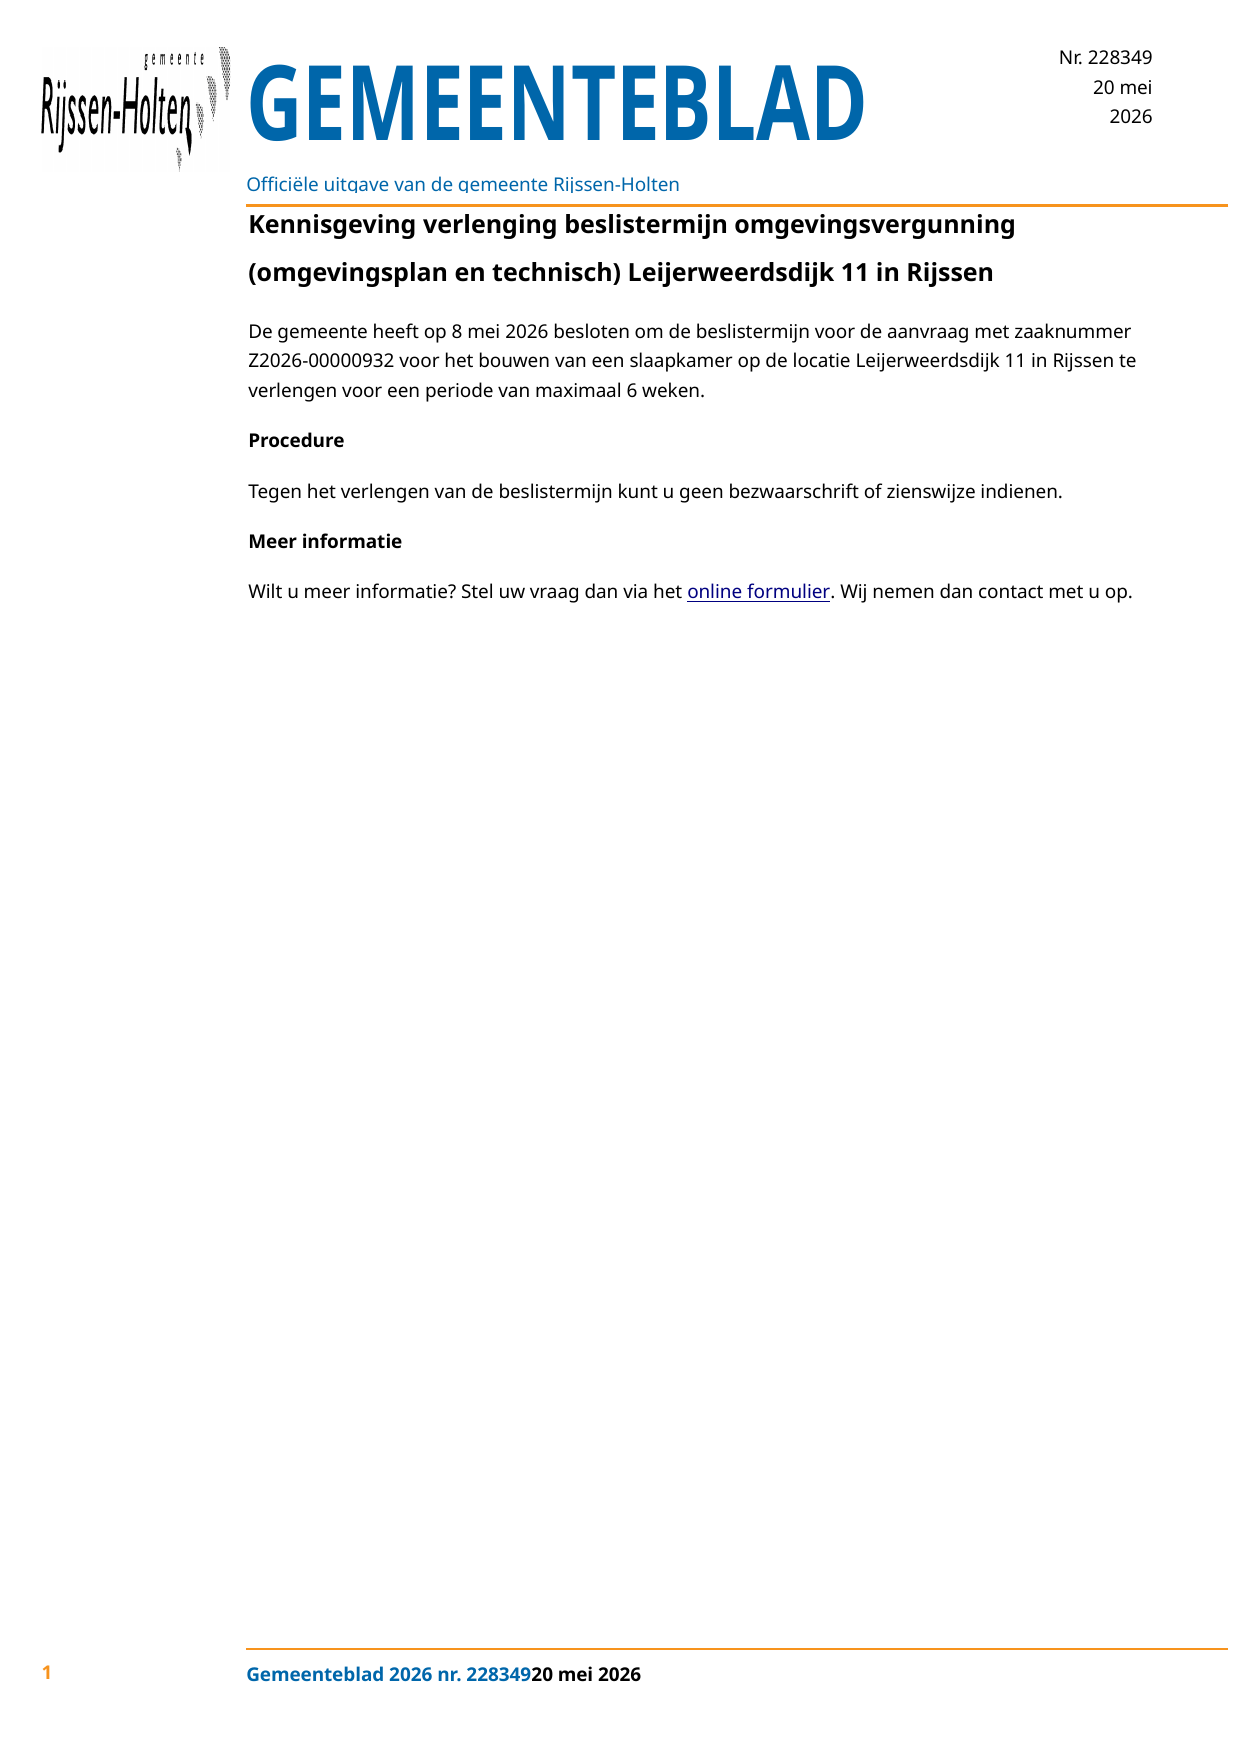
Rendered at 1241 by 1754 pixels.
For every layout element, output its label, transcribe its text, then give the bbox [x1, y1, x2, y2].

text Procedure [248, 427, 1152, 453]
text Tegen het verlengen van de beslistermijn kunt u geen bezwaarschrift of zienswijze indienen. [248, 478, 1152, 504]
text Wilt u meer informatie? Stel uw vraag dan via het online formulier. Wij nemen dan contact met u op. [248, 579, 1152, 604]
text De gemeente heeft op 8 mei 2026 besloten om de beslistermijn voor de aanvraag met zaaknummer Z2026-00000932 voor het bouwen van een slaapkamer op de locatie Leijerweerdsdijk 11 in Rijssen te verlengen voor een periode van maximaal 6 weken. [248, 318, 1152, 403]
text Meer informatie [248, 528, 1152, 554]
picture [41, 47, 231, 172]
text Kennisgeving verlenging beslistermijn omgevingsvergunning (omgevingsplan en technisch) Leijerweerdsdijk 11 in Rijssen [248, 207, 1152, 288]
